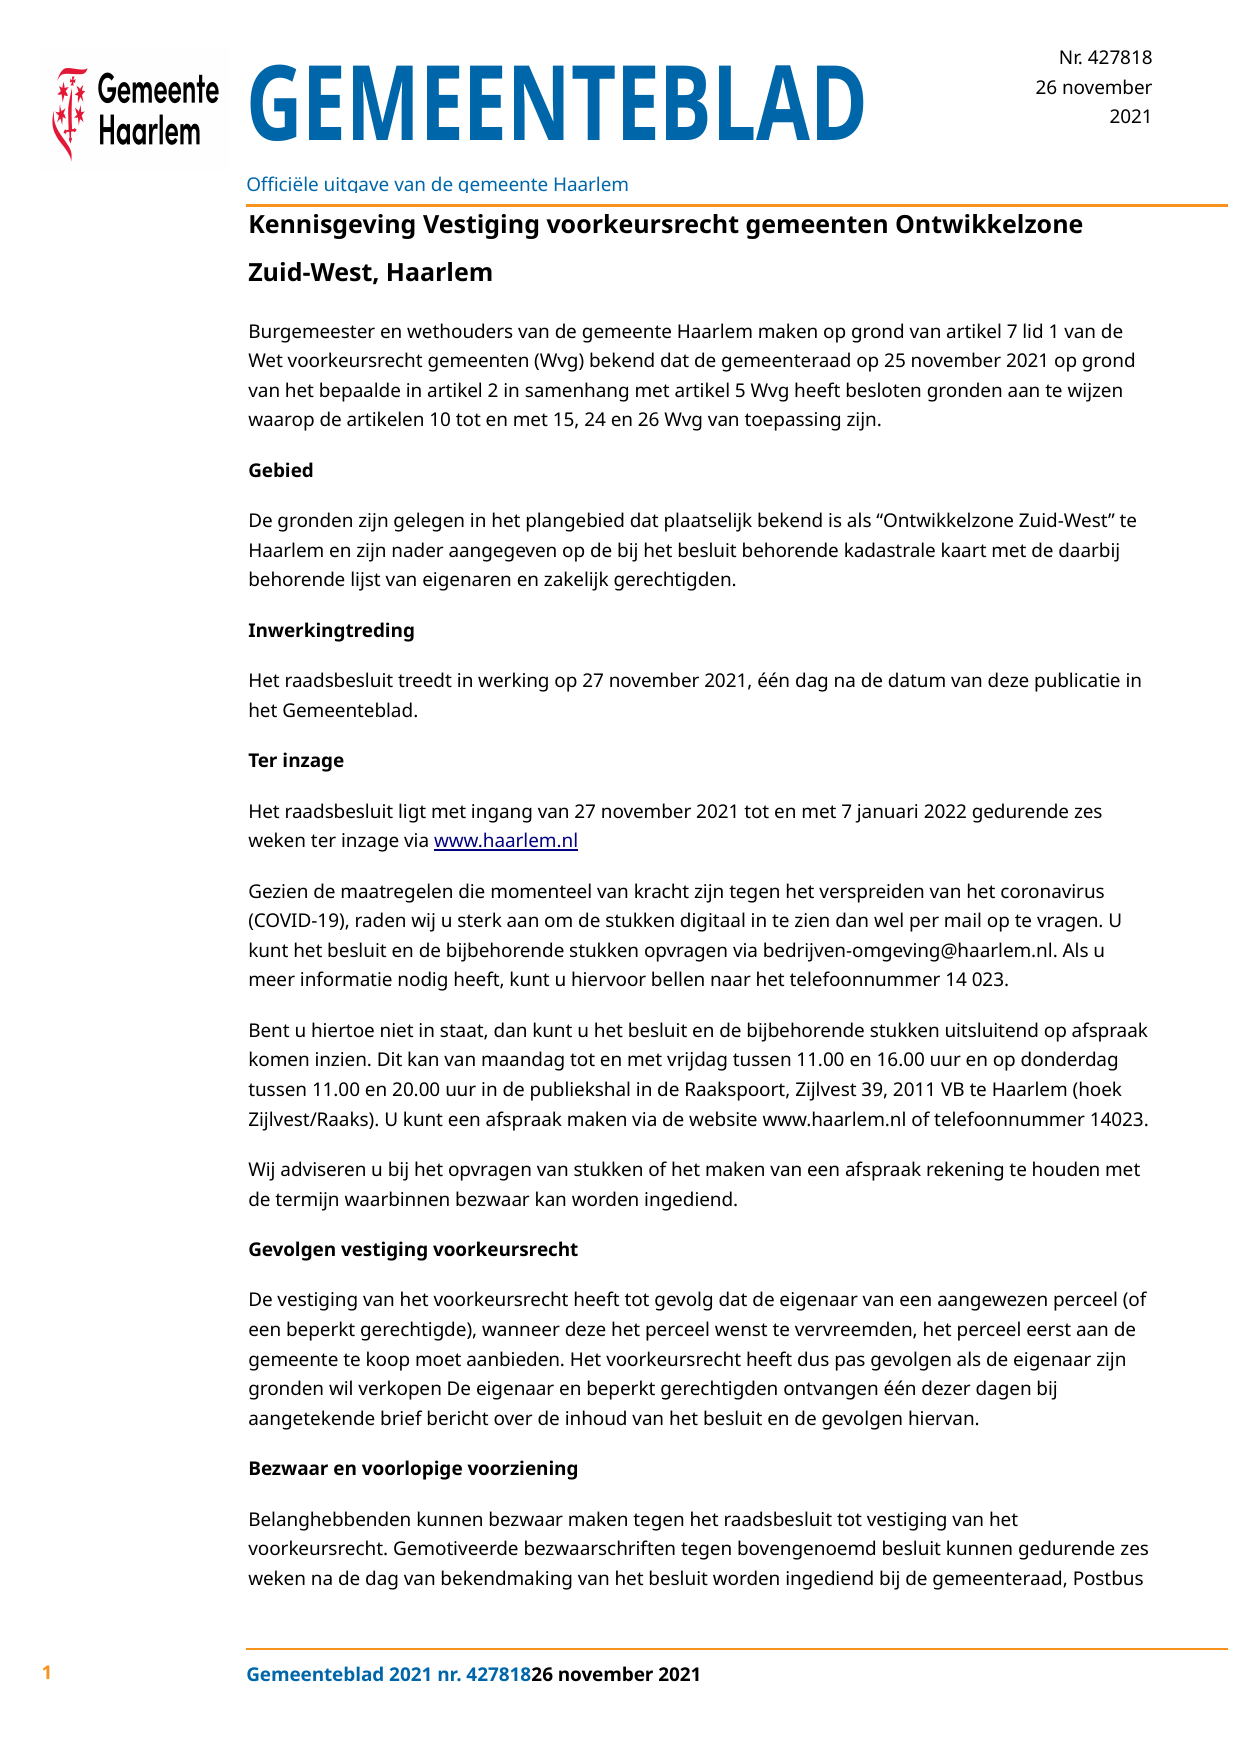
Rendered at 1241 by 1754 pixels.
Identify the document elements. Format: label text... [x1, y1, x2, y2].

text Inwerkingtreding [248, 617, 1152, 643]
text Burgemeester en wethouders van de gemeente Haarlem maken op grond van artikel 7 lid 1 van de Wet voorkeursrecht gemeenten (Wvg) bekend dat de gemeenteraad op 25 november 2021 op grond van het bepaalde in artikel 2 in samenhang met artikel 5 Wvg heeft besloten gronden aan te wijzen waarop de artikelen 10 tot en met 15, 24 en 26 Wvg van toepassing zijn. [248, 318, 1152, 432]
text Bezwaar en voorlopige voorziening [248, 1455, 1152, 1481]
text De gronden zijn gelegen in het plangebied dat plaatselijk bekend is als “Ontwikkelzone Zuid-West” te Haarlem en zijn nader aangegeven op de bij het besluit behorende kadastrale kaart met de daarbij behorende lijst van eigenaren en zakelijk gerechtigden. [248, 507, 1152, 592]
text De vestiging van het voorkeursrecht heeft tot gevolg dat de eigenaar van een aangewezen perceel (of een beperkt gerechtigde), wanneer deze het perceel wenst te vervreemden, het perceel eerst aan de gemeente te koop moet aanbieden. Het voorkeursrecht heeft dus pas gevolgen als de eigenaar zijn gronden wil verkopen De eigenaar en beperkt gerechtigden ontvangen één dezer dagen bij aangetekende brief bericht over de inhoud van het besluit en de gevolgen hiervan. [248, 1287, 1152, 1431]
text Wij adviseren u bij het opvragen van stukken of het maken van een afspraak rekening te houden met de termijn waarbinnen bezwaar kan worden ingediend. [248, 1156, 1152, 1212]
text Het raadsbesluit ligt met ingang van 27 november 2021 tot en met 7 januari 2022 gedurende zes weken ter inzage via www.haarlem.nl [248, 798, 1152, 853]
text Bent u hiertoe niet in staat, dan kunt u het besluit en de bijbehorende stukken uitsluitend op afspraak komen inzien. Dit kan van maandag tot en met vrijdag tussen 11.00 en 16.00 uur en op donderdag tussen 11.00 en 20.00 uur in de publiekshal in de Raakspoort, Zijlvest 39, 2011 VB te Haarlem (hoek Zijlvest/Raaks). U kunt een afspraak maken via de website www.haarlem.nl of telefoonnummer 14023. [248, 1017, 1152, 1132]
picture [41, 47, 231, 172]
text Gevolgen vestiging voorkeursrecht [248, 1236, 1152, 1262]
text Het raadsbesluit treedt in werking op 27 november 2021, één dag na de datum van deze publicatie in het Gemeenteblad. [248, 667, 1152, 723]
text Belanghebbenden kunnen bezwaar maken tegen het raadsbesluit tot vestiging van het voorkeursrecht. Gemotiveerde bezwaarschriften tegen bovengenoemd besluit kunnen gedurende zes weken na de dag van bekendmaking van het besluit worden ingediend bij de gemeenteraad, Postbus [248, 1506, 1152, 1591]
text Ter inzage [248, 747, 1152, 773]
text Gebied [248, 457, 1152, 483]
text Kennisgeving Vestiging voorkeursrecht gemeenten Ontwikkelzone Zuid-West, Haarlem [248, 207, 1152, 288]
text Gezien de maatregelen die momenteel van kracht zijn tegen het verspreiden van het coronavirus (COVID-19), raden wij u sterk aan om de stukken digitaal in te zien dan wel per mail op te vragen. U kunt het besluit en de bijbehorende stukken opvragen via bedrijven-omgeving@haarlem.nl. Als u meer informatie nodig heeft, kunt u hiervoor bellen naar het telefoonnummer 14 023. [248, 878, 1152, 992]
